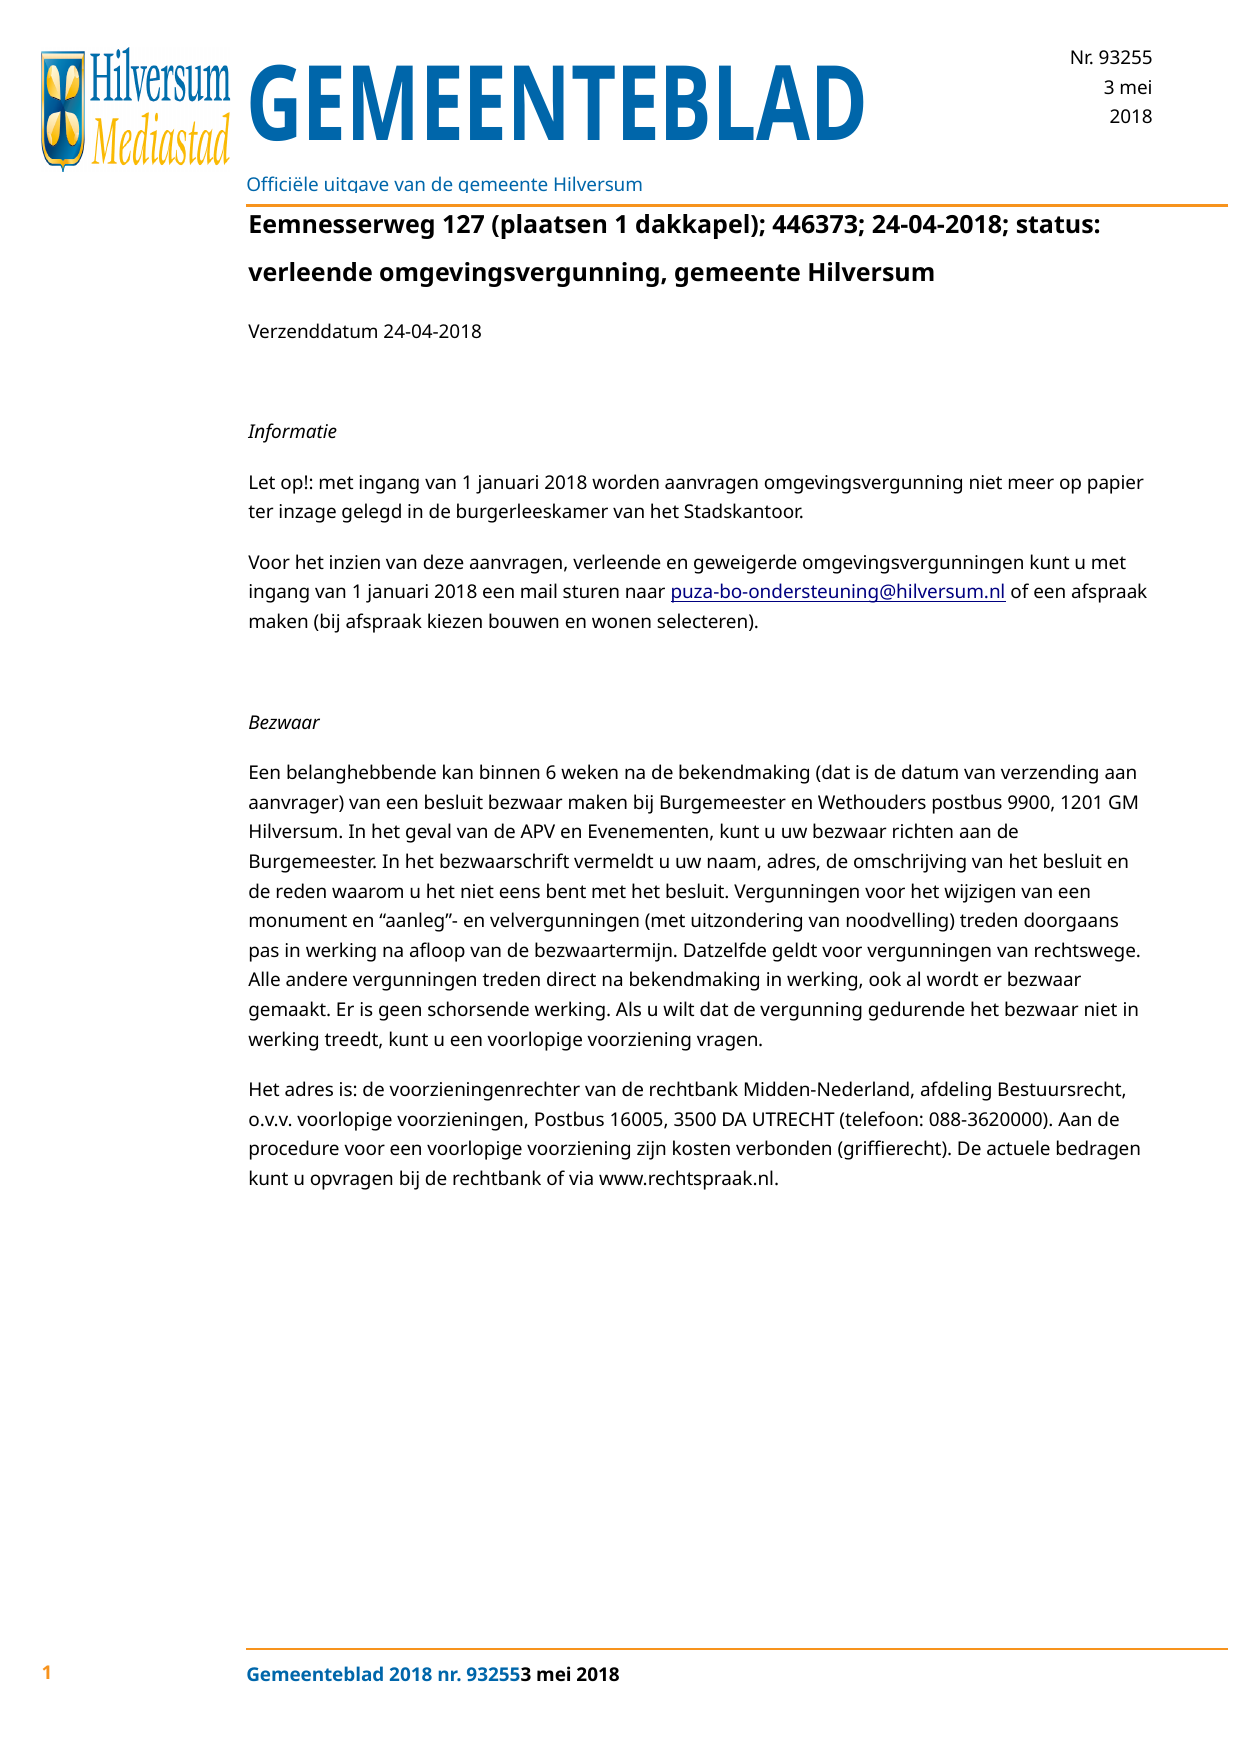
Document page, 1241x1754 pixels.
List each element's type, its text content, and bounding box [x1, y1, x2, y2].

text Let op!: met ingang van 1 januari 2018 worden aanvragen omgevingsvergunning niet meer op papier ter inzage gelegd in de burgerleeskamer van het Stadskantoor. [248, 469, 1152, 524]
text Verzenddatum 24-04-2018 [248, 318, 1152, 344]
text Het adres is: de voorzieningenrechter van de rechtbank Midden-Nederland, afdeling Bestuursrecht, o.v.v. voorlopige voorzieningen, Postbus 16005, 3500 DA UTRECHT (telefoon: 088-3620000). Aan de procedure voor een voorlopige voorziening zijn kosten verbonden (griffierecht). De actuele bedragen kunt u opvragen bij de rechtbank of via www.rechtspraak.nl. [248, 1076, 1152, 1191]
text Bezwaar [248, 709, 1152, 735]
picture [41, 47, 231, 172]
text Informatie [248, 419, 1152, 444]
text Voor het inzien van deze aanvragen, verleende en geweigerde omgevingsvergunningen kunt u met ingang van 1 januari 2018 een mail sturen naar puza-bo-ondersteuning@hilversum.nl of een afspraak maken (bij afspraak kiezen bouwen en wonen selecteren). [248, 549, 1152, 634]
text Een belanghebbende kan binnen 6 weken na de bekendmaking (dat is de datum van verzending aan aanvrager) van een besluit bezwaar maken bij Burgemeester en Wethouders postbus 9900, 1201 GM Hilversum. In het geval van de APV en Evenementen, kunt u uw bezwaar richten aan de Burgemeester. In het bezwaarschrift vermeldt u uw naam, adres, de omschrijving van het besluit en de reden waarom u het niet eens bent met het besluit. Vergunningen voor het wijzigen van een monument en “aanleg”- en velvergunningen (met uitzondering van noodvelling) treden doorgaans pas in werking na afloop van de bezwaartermijn. Datzelfde geldt voor vergunningen van rechtswege. Alle andere vergunningen treden direct na bekendmaking in werking, ook al wordt er bezwaar gemaakt. Er is geen schorsende werking. Als u wilt dat de vergunning gedurende het bezwaar niet in werking treedt, kunt u een voorlopige voorziening vragen. [248, 759, 1152, 1052]
text Eemnesserweg 127 (plaatsen 1 dakkapel); 446373; 24-04-2018; status: verleende omgevingsvergunning, gemeente Hilversum [248, 207, 1152, 288]
